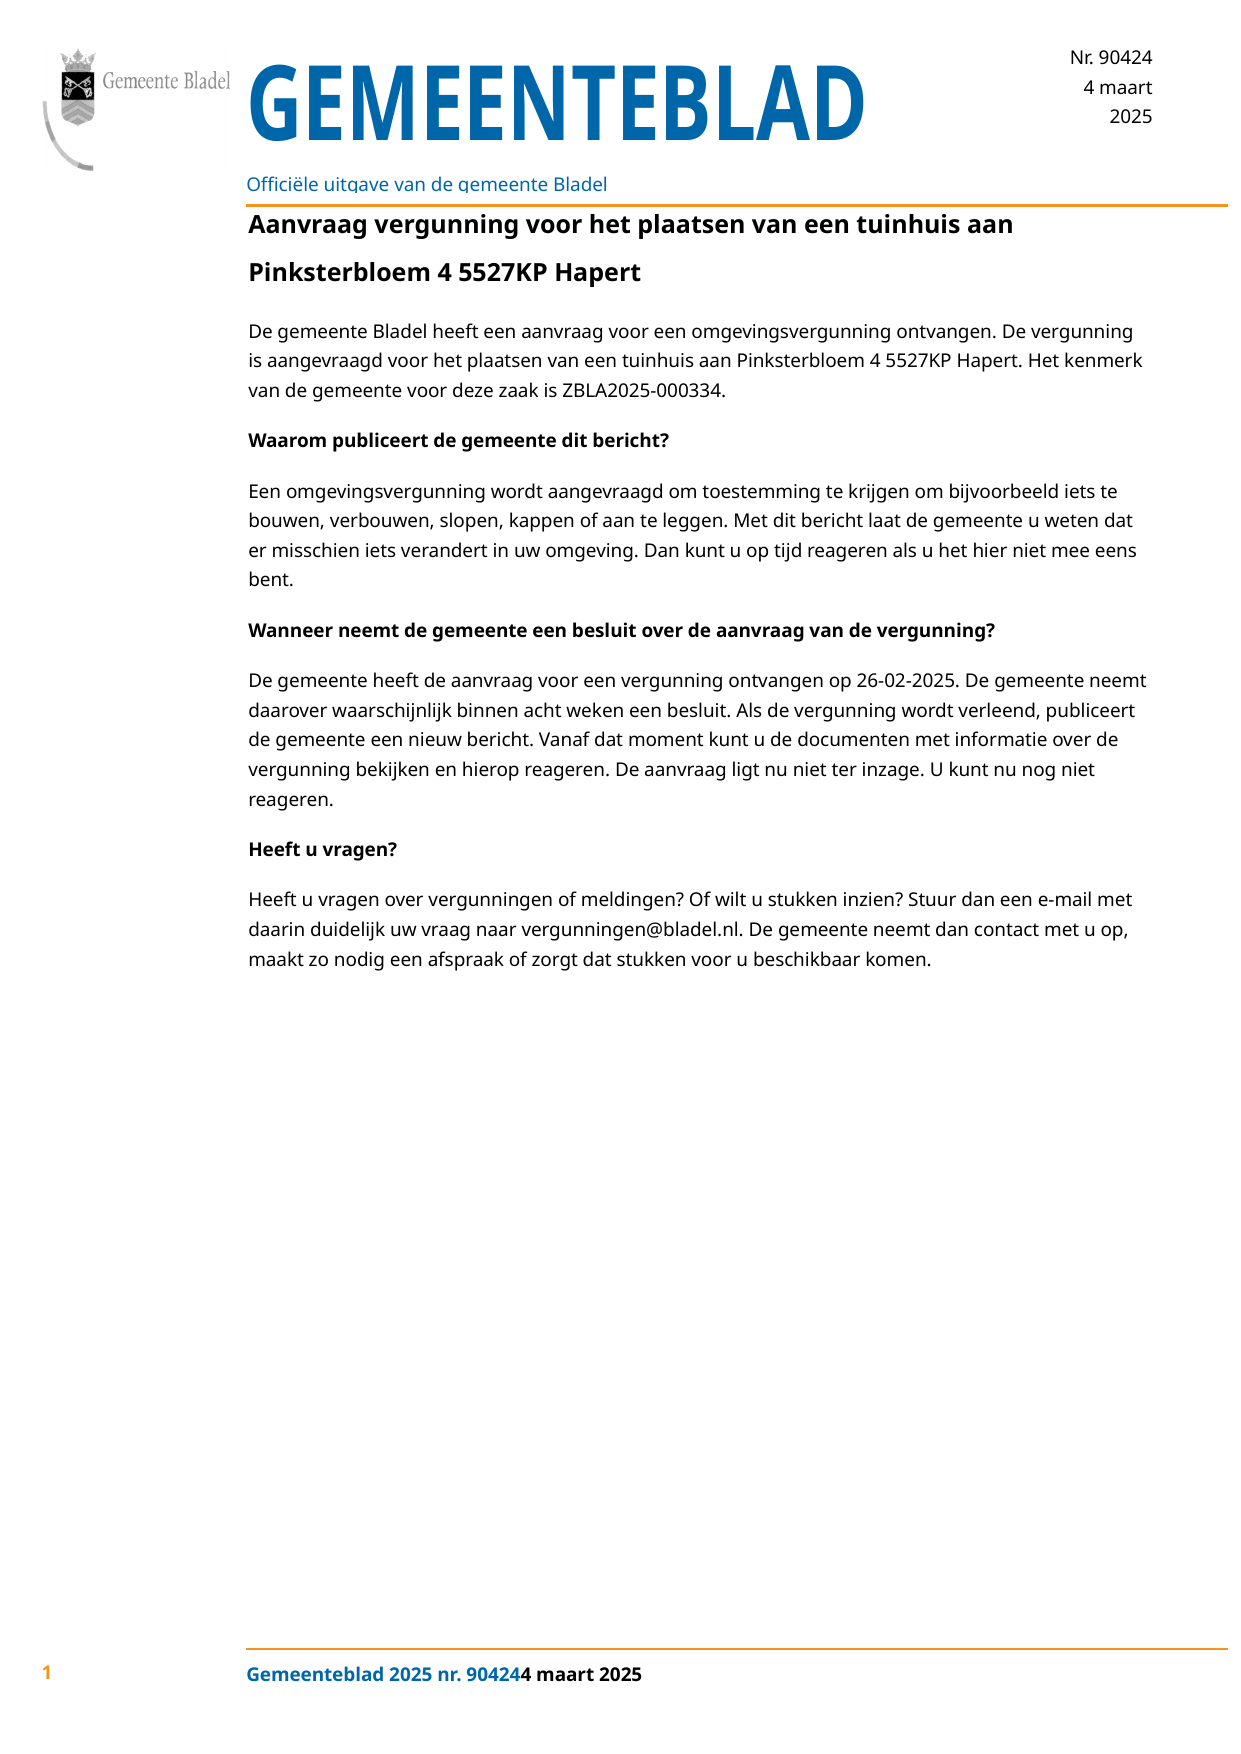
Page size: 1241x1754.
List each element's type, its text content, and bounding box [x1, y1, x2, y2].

text Een omgevingsvergunning wordt aangevraagd om toestemming te krijgen om bijvoorbeeld iets te bouwen, verbouwen, slopen, kappen of aan te leggen. Met dit bericht laat de gemeente u weten dat er misschien iets verandert in uw omgeving. Dan kunt u op tijd reageren als u het hier niet mee eens bent. [248, 478, 1152, 592]
text De gemeente heeft de aanvraag voor een vergunning ontvangen op 26-02-2025. De gemeente neemt daarover waarschijnlijk binnen acht weken een besluit. Als de vergunning wordt verleend, publiceert de gemeente een nieuw bericht. Vanaf dat moment kunt u de documenten met informatie over de vergunning bekijken en hierop reageren. De aanvraag ligt nu niet ter inzage. U kunt nu nog niet reageren. [248, 667, 1152, 812]
text Heeft u vragen over vergunningen of meldingen? Of wilt u stukken inzien? Stuur dan een e-mail met daarin duidelijk uw vraag naar vergunningen@bladel.nl. De gemeente neemt dan contact met u op, maakt zo nodig een afspraak of zorgt dat stukken voor u beschikbaar komen. [248, 887, 1152, 972]
text Heeft u vragen? [248, 836, 1152, 862]
text Waarom publiceert de gemeente dit bericht? [248, 427, 1152, 453]
text Wanneer neemt de gemeente een besluit over de aanvraag van de vergunning? [248, 617, 1152, 643]
picture [41, 47, 231, 172]
text De gemeente Bladel heeft een aanvraag voor een omgevingsvergunning ontvangen. De vergunning is aangevraagd voor het plaatsen van een tuinhuis aan Pinksterbloem 4 5527KP Hapert. Het kenmerk van de gemeente voor deze zaak is ZBLA2025-000334. [248, 318, 1152, 403]
text Aanvraag vergunning voor het plaatsen van een tuinhuis aan Pinksterbloem 4 5527KP Hapert [248, 207, 1152, 288]
